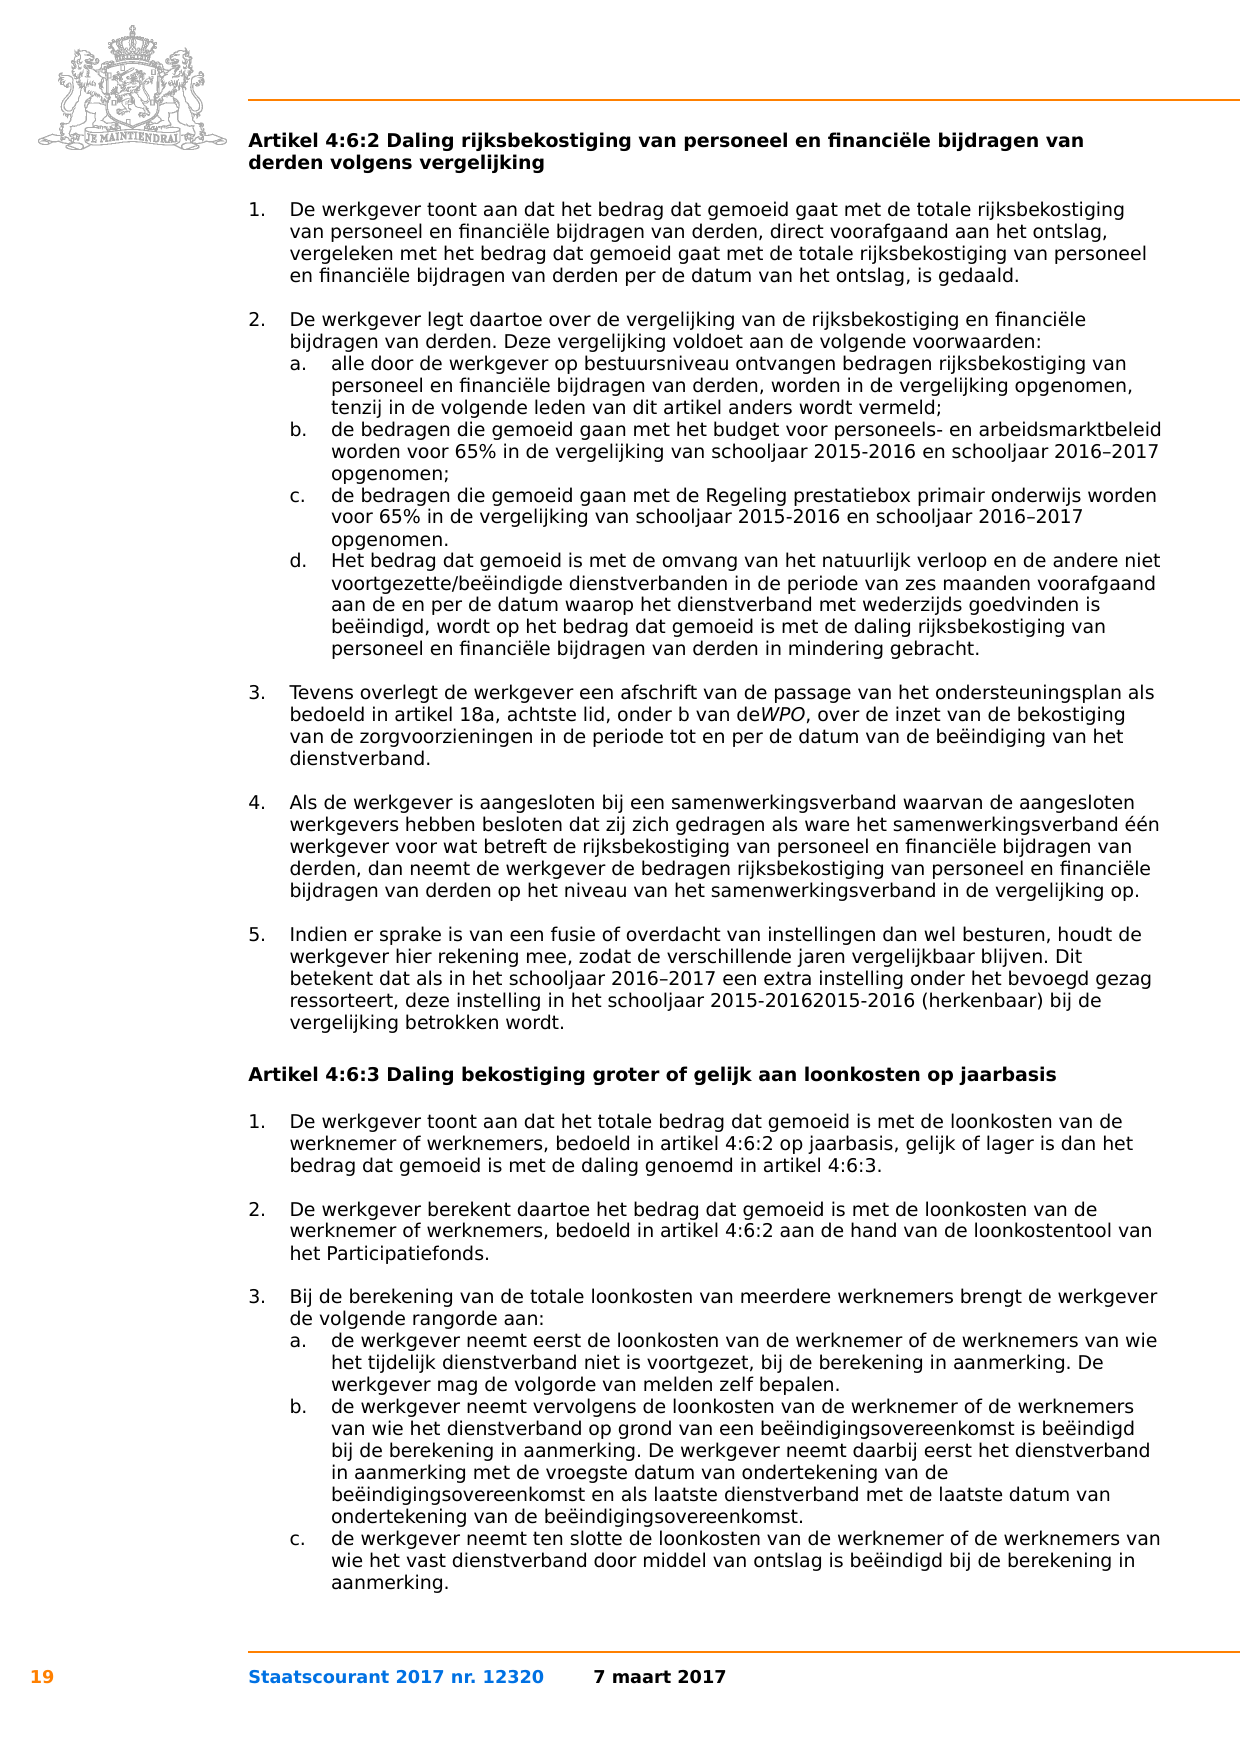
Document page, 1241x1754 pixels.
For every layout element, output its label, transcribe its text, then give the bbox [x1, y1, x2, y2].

text 2. De werkgever legt daartoe over de vergelijking van de rijksbekostiging en financiële bijdragen van derden. Deze vergelijking voldoet aan de volgende voorwaarden: [248, 309, 1163, 353]
subtitle Artikel 4:6:2 Daling rijksbekostiging van personeel en financiële bijdragen van derden volgens vergelijking [248, 130, 1163, 174]
text 1. De werkgever toont aan dat het totale bedrag dat gemoeid is met de loonkosten van de werknemer of werknemers, bedoeld in artikel 4:6:2 op jaarbasis, gelijk of lager is dan het bedrag dat gemoeid is met de daling genoemd in artikel 4:6:3. [248, 1111, 1163, 1177]
text 3. Tevens overlegt de werkgever een afschrift van de passage van het ondersteuningsplan als bedoeld in artikel 18a, achtste lid, onder b van deWPO, over de inzet van de bekostiging van de zorgvoorzieningen in de periode tot en per de datum van de beëindiging van het dienstverband. [248, 682, 1163, 770]
subtitle Artikel 4:6:3 Daling bekostiging groter of gelijk aan loonkosten op jaarbasis [248, 1064, 1163, 1086]
text a. alle door de werkgever op bestuursniveau ontvangen bedragen rijksbekostiging van personeel en financiële bijdragen van derden, worden in de vergelijking opgenomen, tenzij in de volgende leden van dit artikel anders wordt vermeld; [289, 353, 1163, 418]
text 2. De werkgever berekent daartoe het bedrag dat gemoeid is met de loonkosten van de werknemer of werknemers, bedoeld in artikel 4:6:2 aan de hand van de loonkostentool van het Participatiefonds. [248, 1198, 1163, 1264]
text b. de werkgever neemt vervolgens de loonkosten van de werknemer of de werknemers van wie het dienstverband op grond van een beëindigingsovereenkomst is beëindigd bij de berekening in aanmerking. De werkgever neemt daarbij eerst het dienstverband in aanmerking met de vroegste datum van ondertekening van de beëindigingsovereenkomst en als laatste dienstverband met de laatste datum van ondertekening van de beëindigingsovereenkomst. [289, 1396, 1163, 1528]
text 1. De werkgever toont aan dat het bedrag dat gemoeid gaat met de totale rijksbekostiging van personeel en financiële bijdragen van derden, direct voorafgaand aan het ontslag, vergeleken met het bedrag dat gemoeid gaat met de totale rijksbekostiging van personeel en financiële bijdragen van derden per de datum van het ontslag, is gedaald. [248, 199, 1163, 287]
text 4. Als de werkgever is aangesloten bij een samenwerkingsverband waarvan de aangesloten werkgevers hebben besloten dat zij zich gedragen als ware het samenwerkingsverband één werkgever voor wat betreft de rijksbekostiging van personeel en financiële bijdragen van derden, dan neemt de werkgever de bedragen rijksbekostiging van personeel en financiële bijdragen van derden op het niveau van het samenwerkingsverband in de vergelijking op. [248, 792, 1163, 902]
text 3. Bij de berekening van de totale loonkosten van meerdere werknemers brengt de werkgever de volgende rangorde aan: [248, 1286, 1163, 1330]
text 5. Indien er sprake is van een fusie of overdacht van instellingen dan wel besturen, houdt de werkgever hier rekening mee, zodat de verschillende jaren vergelijkbaar blijven. Dit betekent dat als in het schooljaar 2016–2017 een extra instelling onder het bevoegd gezag ressorteert, deze instelling in het schooljaar 2015-20162015-2016 (herkenbaar) bij de vergelijking betrokken wordt. [248, 924, 1163, 1034]
text d. Het bedrag dat gemoeid is met de omvang van het natuurlijk verloop en de andere niet voortgezette/beëindigde dienstverbanden in de periode van zes maanden voorafgaand aan de en per de datum waarop het dienstverband met wederzijds goedvinden is beëindigd, wordt op het bedrag dat gemoeid is met de daling rijksbekostiging van personeel en financiële bijdragen van derden in mindering gebracht. [289, 550, 1163, 660]
text b. de bedragen die gemoeid gaan met het budget voor personeels- en arbeidsmarktbeleid worden voor 65% in de vergelijking van schooljaar 2015-2016 en schooljaar 2016–2017 opgenomen; [289, 418, 1163, 484]
picture [38, 25, 227, 150]
text c. de werkgever neemt ten slotte de loonkosten van de werknemer of de werknemers van wie het vast dienstverband door middel van ontslag is beëindigd bij de berekening in aanmerking. [289, 1528, 1163, 1594]
text c. de bedragen die gemoeid gaan met de Regeling prestatiebox primair onderwijs worden voor 65% in de vergelijking van schooljaar 2015-2016 en schooljaar 2016–2017 opgenomen. [289, 484, 1163, 550]
text a. de werkgever neemt eerst de loonkosten van de werknemer of de werknemers van wie het tijdelijk dienstverband niet is voortgezet, bij de berekening in aanmerking. De werkgever mag de volgorde van melden zelf bepalen. [289, 1330, 1163, 1396]
